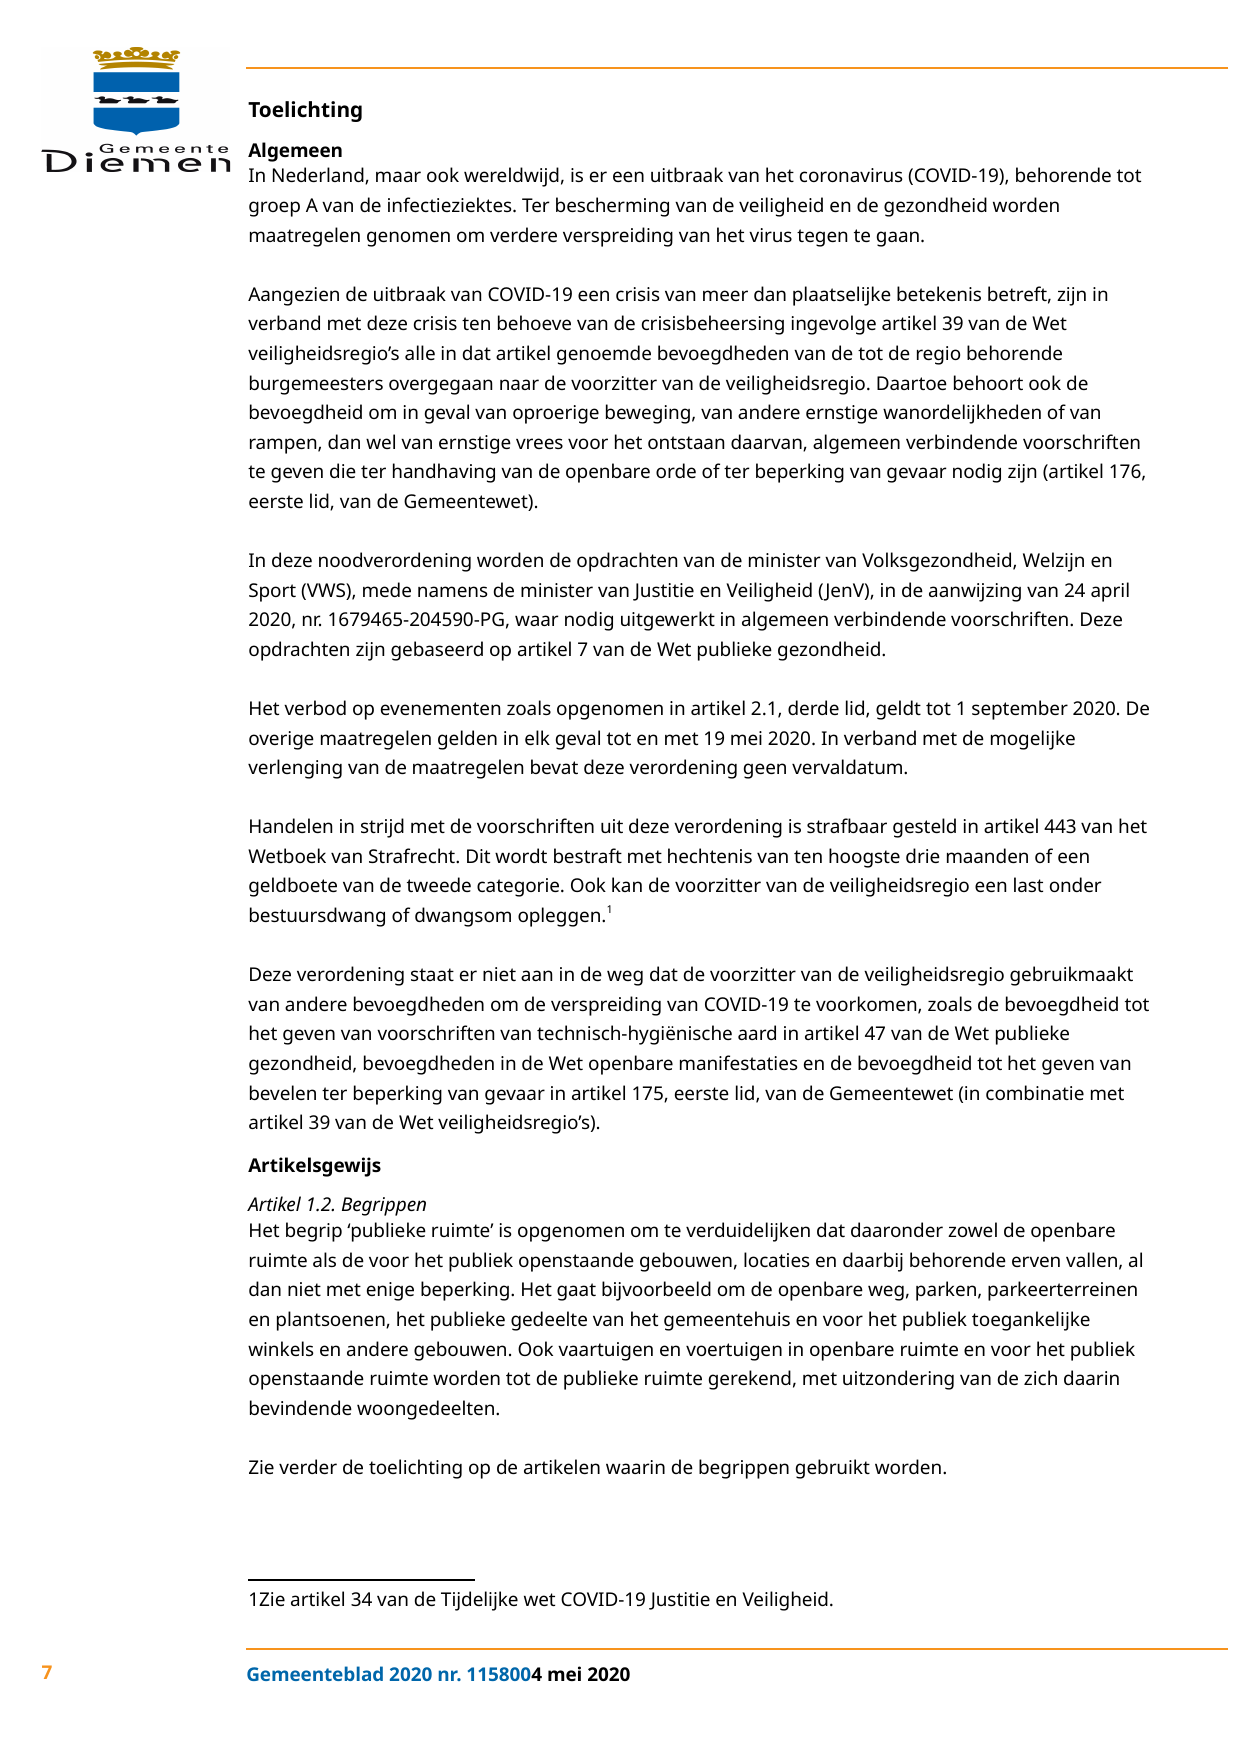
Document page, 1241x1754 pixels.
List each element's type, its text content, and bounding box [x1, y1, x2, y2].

text Artikel 1.2. Begrippen [248, 1192, 1152, 1217]
text In deze noodverordening worden de opdrachten van de minister van Volksgezondheid, Welzijn en Sport (VWS), mede namens de minister van Justitie en Veiligheid (JenV), in de aanwijzing van 24 april 2020, nr. 1679465-204590-PG, waar nodig uitgewerkt in algemeen verbindende voorschriften. Deze opdrachten zijn gebaseerd op artikel 7 van de Wet publieke gezondheid. [248, 547, 1152, 662]
text In Nederland, maar ook wereldwijd, is er een uitbraak van het coronavirus (COVID-19), behorende tot groep A van de infectieziektes. Ter bescherming van de veiligheid en de gezondheid worden maatregelen genomen om verdere verspreiding van het virus tegen te gaan. [248, 163, 1152, 247]
text Het begrip ‘publieke ruimte’ is opgenomen om te verduidelijken dat daaronder zowel de openbare ruimte als de voor het publiek openstaande gebouwen, locaties en daarbij behorende erven vallen, al dan niet met enige beperking. Het gaat bijvoorbeeld om de openbare weg, parken, parkeerterreinen en plantsoenen, het publieke gedeelte van het gemeentehuis en voor het publiek toegankelijke winkels en andere gebouwen. Ook vaartuigen en voertuigen in openbare ruimte en voor het publiek openstaande ruimte worden tot de publieke ruimte gerekend, met uitzondering van de zich daarin bevindende woongedeelten. [248, 1217, 1152, 1421]
text Zie verder de toelichting op de artikelen waarin de begrippen gebruikt worden. [248, 1454, 1152, 1480]
text Zie artikel 34 van de Tijdelijke wet COVID-19 Justitie en Veiligheid. [248, 1586, 1152, 1612]
text Artikelsgewijs [248, 1152, 1152, 1178]
text Algemeen [248, 137, 1152, 163]
text Handelen in strijd met de voorschriften uit deze verordening is strafbaar gesteld in artikel 443 van het Wetboek van Strafrecht. Dit wordt bestraft met hechtenis van ten hoogste drie maanden of een geldboete van de tweede categorie. Ook kan de voorzitter van de veiligheidsregio een last onder bestuursdwang of dwangsom opleggen. [248, 813, 1152, 928]
text Het verbod op evenementen zoals opgenomen in artikel 2.1, derde lid, geldt tot 1 september 2020. De overige maatregelen gelden in elk geval tot en met 19 mei 2020. In verband met de mogelijke verlenging van de maatregelen bevat deze verordening geen vervaldatum. [248, 695, 1152, 780]
text Deze verordening staat er niet aan in de weg dat de voorzitter van de veiligheidsregio gebruikmaakt van andere bevoegdheden om de verspreiding van COVID-19 te voorkomen, zoals de bevoegdheid tot het geven van voorschriften van technisch-hygiënische aard in artikel 47 van de Wet publieke gezondheid, bevoegdheden in de Wet openbare manifestaties en de bevoegdheid tot het geven van bevelen ter beperking van gevaar in artikel 175, eerste lid, van de Gemeentewet (in combinatie met artikel 39 van de Wet veiligheidsregio’s). [248, 961, 1152, 1135]
text Toelichting [248, 95, 1152, 123]
text Aangezien de uitbraak van COVID-19 een crisis van meer dan plaatselijke betekenis betreft, zijn in verband met deze crisis ten behoeve van de crisisbeheersing ingevolge artikel 39 van de Wet veiligheidsregio’s alle in dat artikel genoemde bevoegdheden van de tot de regio behorende burgemeesters overgegaan naar de voorzitter van de veiligheidsregio. Daartoe behoort ook de bevoegdheid om in geval van oproerige beweging, van andere ernstige wanordelijkheden of van rampen, dan wel van ernstige vrees voor het ontstaan daarvan, algemeen verbindende voorschriften te geven die ter handhaving van de openbare orde of ter beperking van gevaar nodig zijn (artikel 176, eerste lid, van de Gemeentewet). [248, 281, 1152, 514]
picture [41, 47, 231, 172]
